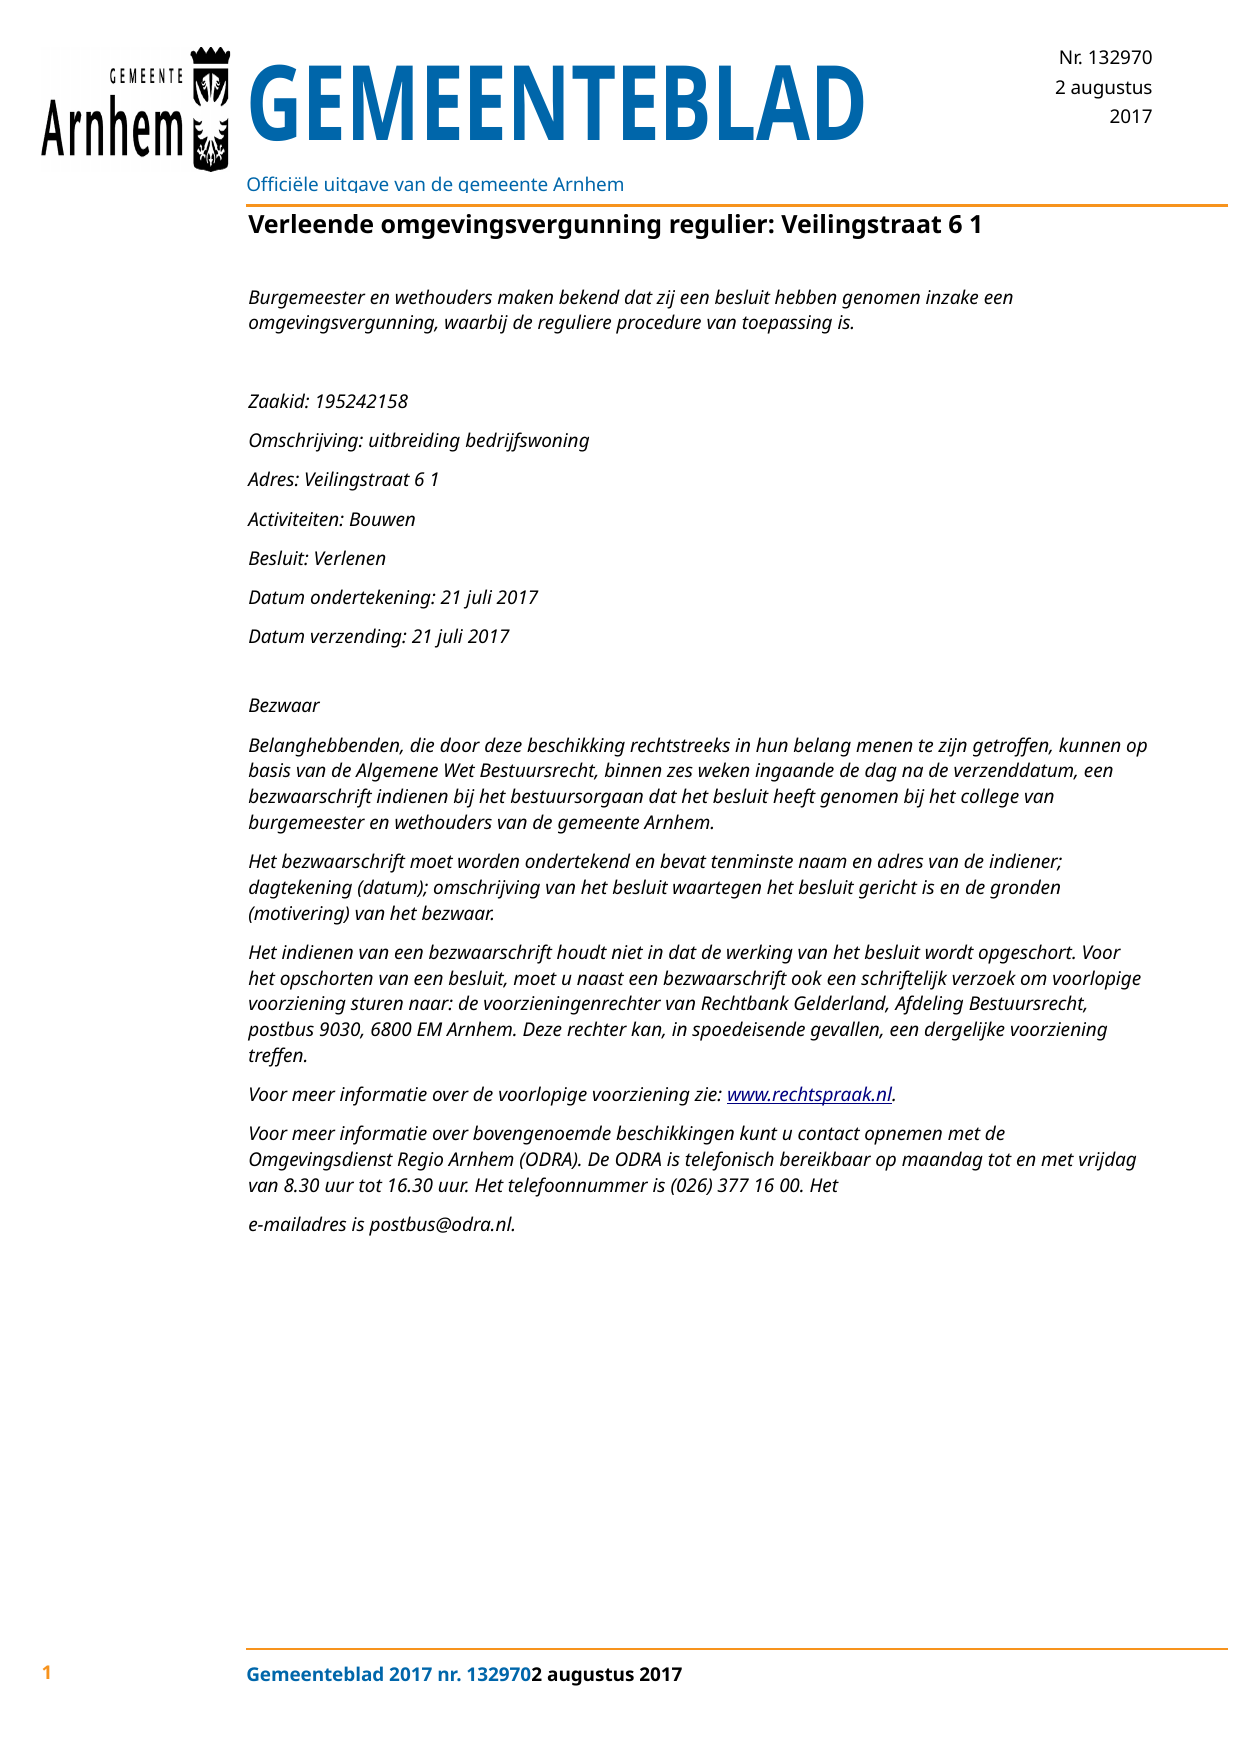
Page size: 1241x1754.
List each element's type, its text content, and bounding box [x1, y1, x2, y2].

text Voor meer informatie over bovengenoemde beschikkingen kunt u contact opnemen met de Omgevingsdienst Regio Arnhem (ODRA). De ODRA is telefonisch bereikbaar op maandag tot en met vrijdag van 8.30 uur tot 16.30 uur. Het telefoonnummer is (026) 377 16 00. Het [248, 1121, 1152, 1198]
text Het indienen van een bezwaarschrift houdt niet in dat de werking van het besluit wordt opgeschort. Voor het opschorten van een besluit, moet u naast een bezwaarschrift ook een schriftelijk verzoek om voorlopige voorziening sturen naar: de voorzieningenrechter van Rechtbank Gelderland, Afdeling Bestuursrecht, postbus 9030, 6800 EM Arnhem. Deze rechter kan, in spoedeisende gevallen, een dergelijke voorziening treffen. [248, 939, 1152, 1068]
text Datum verzending: 21 juli 2017 [248, 624, 1152, 649]
text Verleende omgevingsvergunning regulier: Veilingstraat 6 1 [248, 207, 1152, 241]
text Belanghebbenden, die door deze beschikking rechtstreeks in hun belang menen te zijn getroffen, kunnen op basis van de Algemene Wet Bestuursrecht, binnen zes weken ingaande de dag na de verzenddatum, een bezwaarschrift indienen bij het bestuursorgaan dat het besluit heeft genomen bij het college van burgemeester en wethouders van de gemeente Arnhem. [248, 732, 1152, 835]
text Datum ondertekening: 21 juli 2017 [248, 584, 1152, 610]
text e-mailadres is postbus@odra.nl. [248, 1211, 1152, 1237]
text Bezwaar [248, 693, 1152, 718]
text Adres: Veilingstraat 6 1 [248, 467, 1152, 492]
text Voor meer informatie over de voorlopige voorziening zie: www.rechtspraak.nl. [248, 1081, 1152, 1107]
text Omschrijving: uitbreiding bedrijfswoning [248, 427, 1152, 453]
text Besluit: Verlenen [248, 545, 1152, 571]
text Burgemeester en wethouders maken bekend dat zij een besluit hebben genomen inzake een omgevingsvergunning, waarbij de reguliere procedure van toepassing is. [248, 284, 1152, 335]
text Het bezwaarschrift moet worden ondertekend en bevat tenminste naam en adres van de indiener; dagtekening (datum); omschrijving van het besluit waartegen het besluit gericht is en de gronden (motivering) van het bezwaar. [248, 848, 1152, 926]
text Activiteiten: Bouwen [248, 506, 1152, 532]
text Zaakid: 195242158 [248, 388, 1152, 414]
picture [41, 47, 231, 172]
